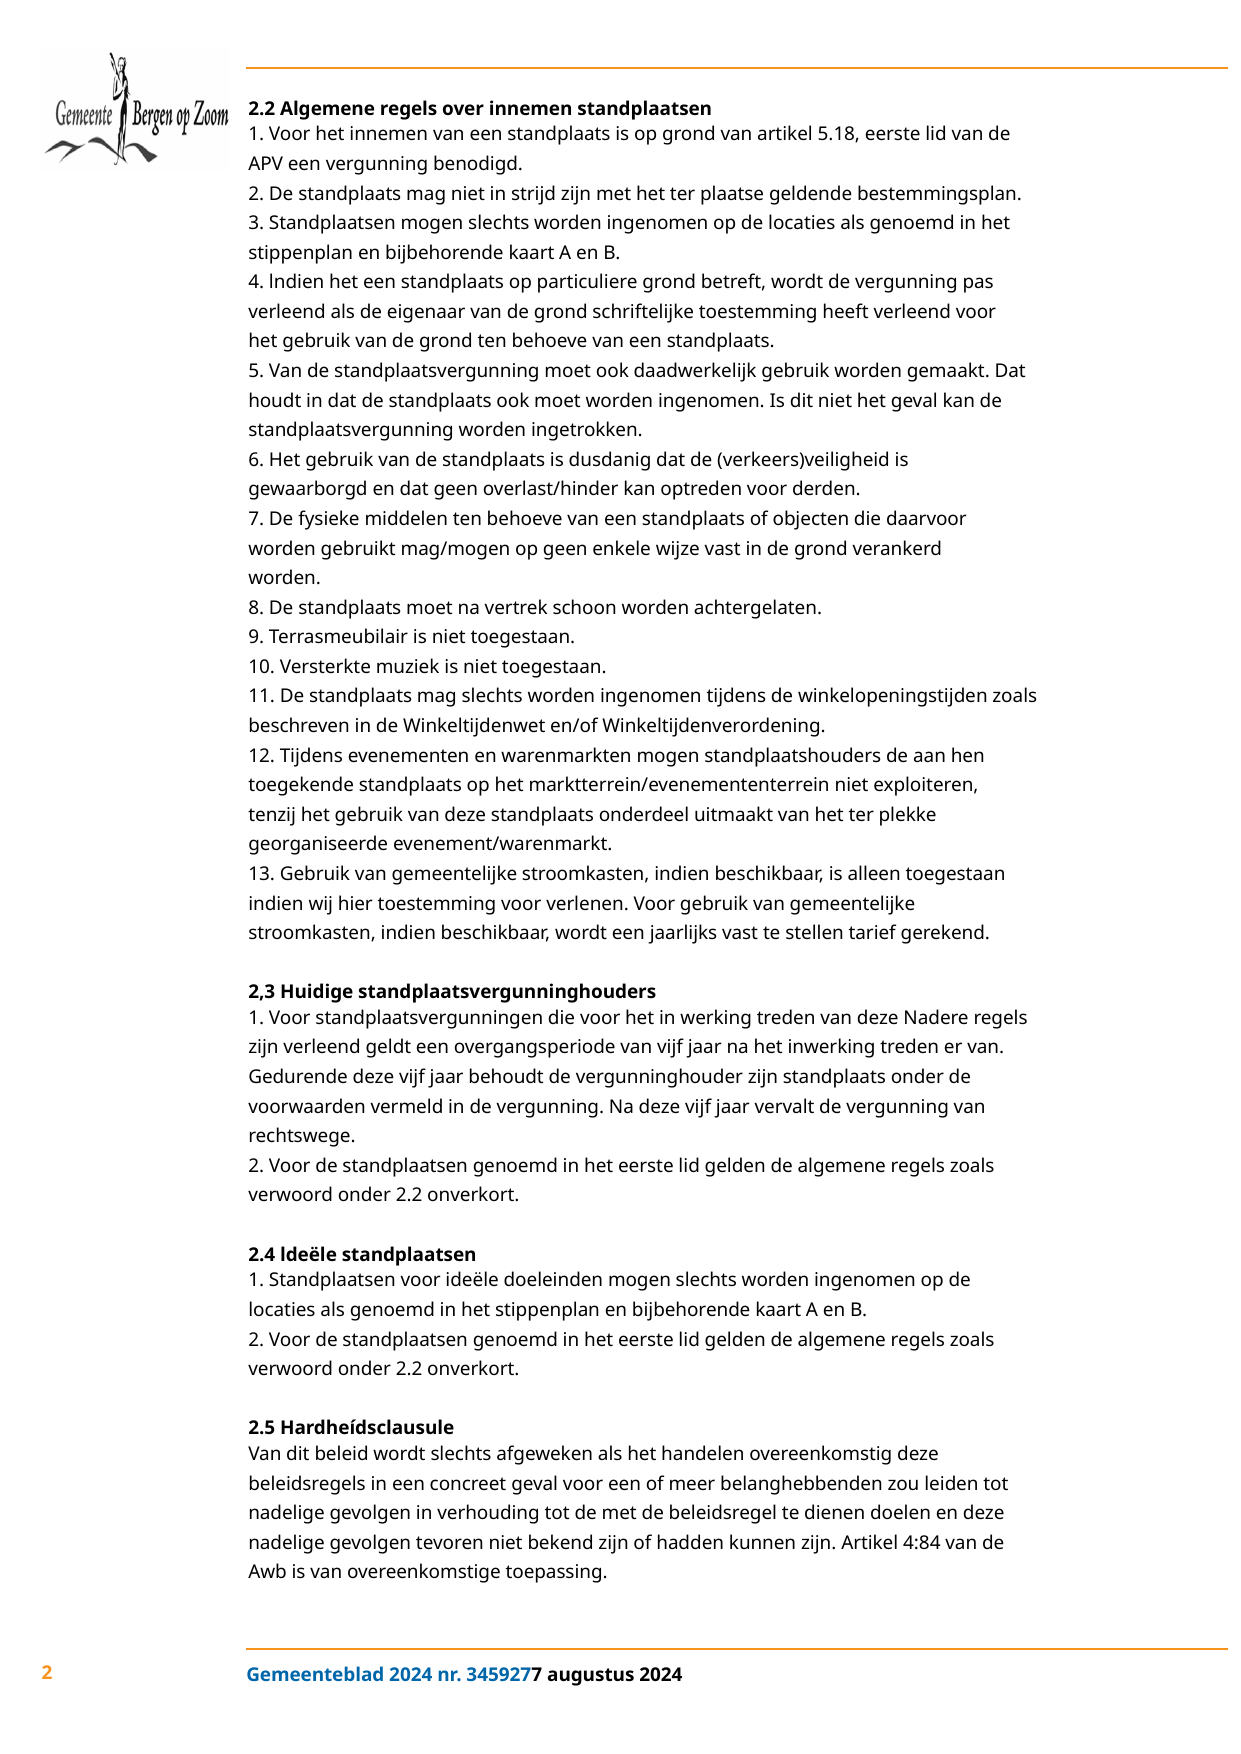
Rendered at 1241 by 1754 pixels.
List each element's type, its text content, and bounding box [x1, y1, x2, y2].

text 13. Gebruik van gemeentelijke stroomkasten, indien beschikbaar, is alleen toegestaan [248, 860, 1152, 886]
text 6. Het gebruik van de standplaats is dusdanig dat de (verkeers)veiligheid is [248, 446, 1152, 472]
text 8. De standplaats moet na vertrek schoon worden achtergelaten. [248, 594, 1152, 619]
text nadelige gevolgen in verhouding tot de met de beleidsregel te dienen doelen en deze [248, 1499, 1152, 1525]
text stroomkasten, indien beschikbaar, wordt een jaarlijks vast te stellen tarief gerekend. [248, 919, 1152, 945]
text houdt in dat de standplaats ook moet worden ingenomen. Is dit niet het geval kan de [248, 387, 1152, 412]
text 2. De standplaats mag niet in strijd zijn met het ter plaatse geldende bestemmingsplan. [248, 180, 1152, 205]
text verwoord onder 2.2 onverkort. [248, 1355, 1152, 1381]
text verwoord onder 2.2 onverkort. [248, 1182, 1152, 1207]
text worden. [248, 564, 1152, 590]
text Van dit beleid wordt slechts afgeweken als het handelen overeenkomstig deze [248, 1440, 1152, 1466]
text tenzij het gebruik van deze standplaats onderdeel uitmaakt van het ter plekke [248, 801, 1152, 827]
text toegekende standplaats op het marktterrein/evenemententerrein niet exploiteren, [248, 771, 1152, 797]
text 9. Terrasmeubilair is niet toegestaan. [248, 623, 1152, 649]
text 2. Voor de standplaatsen genoemd in het eerste lid gelden de algemene regels zoals [248, 1326, 1152, 1351]
text 1. Voor het innemen van een standplaats is op grond van artikel 5.18, eerste lid van de [248, 121, 1152, 146]
text 3. Standplaatsen mogen slechts worden ingenomen op de locaties als genoemd in het [248, 209, 1152, 235]
text 1. Standplaatsen voor ideële doeleinden mogen slechts worden ingenomen op de [248, 1267, 1152, 1292]
text nadelige gevolgen tevoren niet bekend zijn of hadden kunnen zijn. Artikel 4:84 van de [248, 1529, 1152, 1555]
text APV een vergunning benodigd. [248, 150, 1152, 176]
text 2.5 Hardheídsclausule [248, 1414, 1152, 1440]
text stippenplan en bijbehorende kaart A en B. [248, 239, 1152, 264]
text standplaatsvergunning worden ingetrokken. [248, 416, 1152, 442]
picture [41, 47, 231, 172]
text het gebruik van de grond ten behoeve van een standplaats. [248, 328, 1152, 353]
text beschreven in de Winkeltijdenwet en/of Winkeltijdenverordening. [248, 712, 1152, 738]
text 7. De fysieke middelen ten behoeve van een standplaats of objecten die daarvoor [248, 505, 1152, 531]
text 4. lndien het een standplaats op particuliere grond betreft, wordt de vergunning pas [248, 268, 1152, 294]
text 2.4 ldeële standplaatsen [248, 1241, 1152, 1267]
text beleidsregels in een concreet geval voor een of meer belanghebbenden zou leiden tot [248, 1470, 1152, 1496]
text verleend als de eigenaar van de grond schriftelijke toestemming heeft verleend voor [248, 298, 1152, 324]
text indien wij hier toestemming voor verlenen. Voor gebruik van gemeentelijke [248, 890, 1152, 915]
text gewaarborgd en dat geen overlast/hinder kan optreden voor derden. [248, 476, 1152, 501]
text Awb is van overeenkomstige toepassing. [248, 1558, 1152, 1584]
text 2. Voor de standplaatsen genoemd in het eerste lid gelden de algemene regels zoals [248, 1152, 1152, 1178]
text 11. De standplaats mag slechts worden ingenomen tijdens de winkelopeningstijden zoals [248, 683, 1152, 708]
text rechtswege. [248, 1122, 1152, 1148]
text voorwaarden vermeld in de vergunning. Na deze vijf jaar vervalt de vergunning van [248, 1093, 1152, 1119]
text 2.2 Algemene regels over innemen standplaatsen [248, 95, 1152, 121]
text 5. Van de standplaatsvergunning moet ook daadwerkelijk gebruik worden gemaakt. Dat [248, 357, 1152, 383]
text zijn verleend geldt een overgangsperiode van vijf jaar na het inwerking treden er van. [248, 1034, 1152, 1059]
text georganiseerde evenement/warenmarkt. [248, 831, 1152, 856]
text 12. Tijdens evenementen en warenmarkten mogen standplaatshouders de aan hen [248, 742, 1152, 767]
text Gedurende deze vijf jaar behoudt de vergunninghouder zijn standplaats onder de [248, 1063, 1152, 1089]
text 1. Voor standplaatsvergunningen die voor het in werking treden van deze Nadere regels [248, 1004, 1152, 1030]
text 2,3 Huidige standplaatsvergunninghouders [248, 978, 1152, 1004]
text locaties als genoemd in het stippenplan en bijbehorende kaart A en B. [248, 1296, 1152, 1322]
text 10. Versterkte muziek is niet toegestaan. [248, 653, 1152, 679]
text worden gebruikt mag/mogen op geen enkele wijze vast in de grond verankerd [248, 535, 1152, 560]
